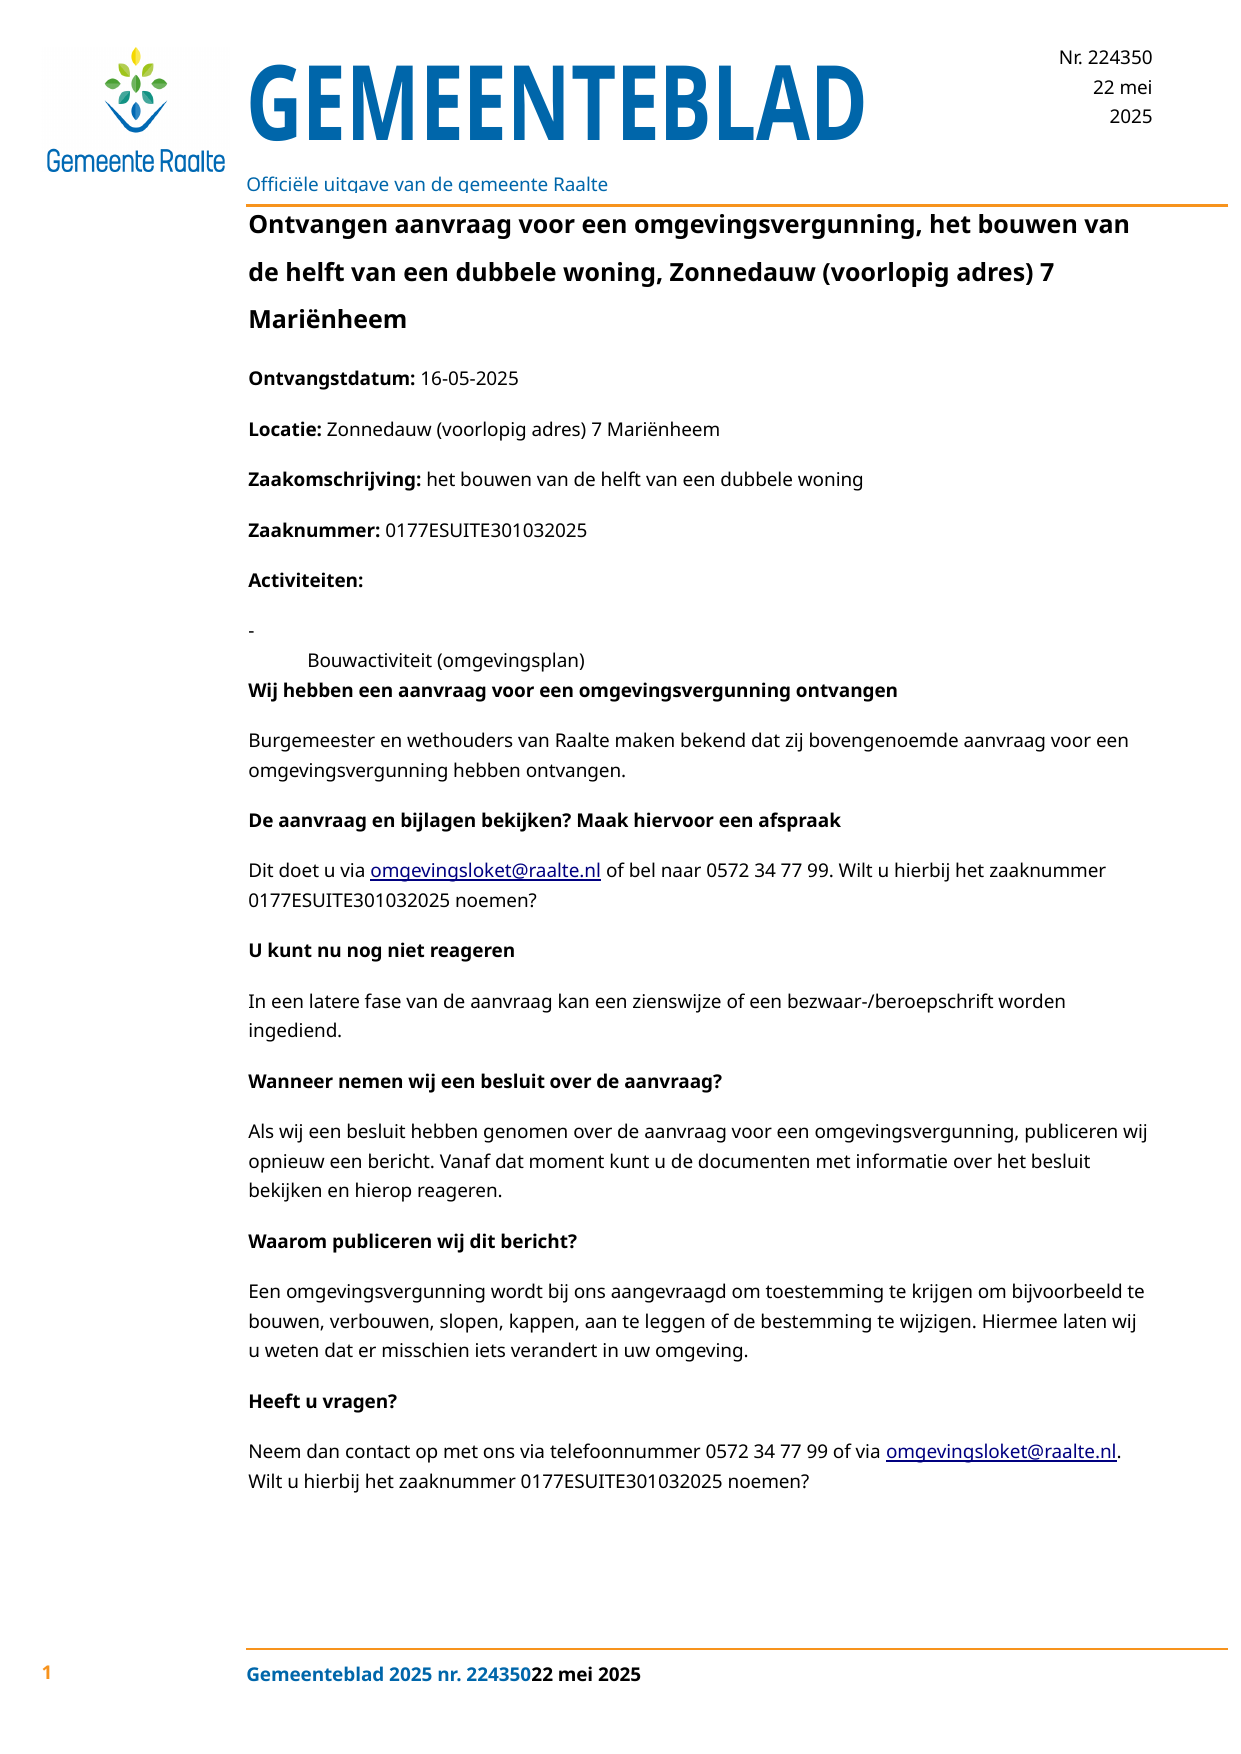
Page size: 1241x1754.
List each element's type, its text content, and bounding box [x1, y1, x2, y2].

text Locatie: Zonnedauw (voorlopig adres) 7 Mariënheem [248, 416, 1152, 442]
text Activiteiten: [248, 567, 1152, 593]
picture [41, 47, 231, 172]
text Burgemeester en wethouders van Raalte maken bekend dat zij bovengenoemde aanvraag voor een omgevingsvergunning hebben ontvangen. [248, 727, 1152, 782]
text Wij hebben een aanvraag voor een omgevingsvergunning ontvangen [248, 677, 1152, 702]
text Dit doet u via omgevingsloket@raalte.nl of bel naar 0572 34 77 99. Wilt u hierbij het zaaknummer 0177ESUITE301032025 noemen? [248, 858, 1152, 913]
list Bouwactiviteit (omgevingsplan) [248, 647, 1152, 673]
text Heeft u vragen? [248, 1388, 1152, 1414]
text De aanvraag en bijlagen bekijken? Maak hiervoor een afspraak [248, 807, 1152, 833]
text Zaakomschrijving: het bouwen van de helft van een dubbele woning [248, 466, 1152, 492]
text Een omgevingsvergunning wordt bij ons aangevraagd om toestemming te krijgen om bijvoorbeeld te bouwen, verbouwen, slopen, kappen, aan te leggen of de bestemming te wijzigen. Hiermee laten wij u weten dat er misschien iets verandert in uw omgeving. [248, 1278, 1152, 1363]
text Zaaknummer: 0177ESUITE301032025 [248, 517, 1152, 542]
text Neem dan contact op met ons via telefoonnummer 0572 34 77 99 of via omgevingsloket@raalte.nl. Wilt u hierbij het zaaknummer 0177ESUITE301032025 noemen? [248, 1438, 1152, 1494]
text Ontvangstdatum: 16-05-2025 [248, 366, 1152, 391]
text Wanneer nemen wij een besluit over de aanvraag? [248, 1068, 1152, 1094]
text Als wij een besluit hebben genomen over de aanvraag voor een omgevingsvergunning, publiceren wij opnieuw een bericht. Vanaf dat moment kunt u de documenten met informatie over het besluit bekijken en hierop reageren. [248, 1118, 1152, 1203]
text In een latere fase van de aanvraag kan een zienswijze of een bezwaar-/beroepschrift worden ingediend. [248, 988, 1152, 1043]
text U kunt nu nog niet reageren [248, 938, 1152, 963]
text Waarom publiceren wij dit bericht? [248, 1228, 1152, 1254]
text Ontvangen aanvraag voor een omgevingsvergunning, het bouwen van de helft van een dubbele woning, Zonnedauw (voorlopig adres) 7 Mariënheem [248, 207, 1152, 336]
